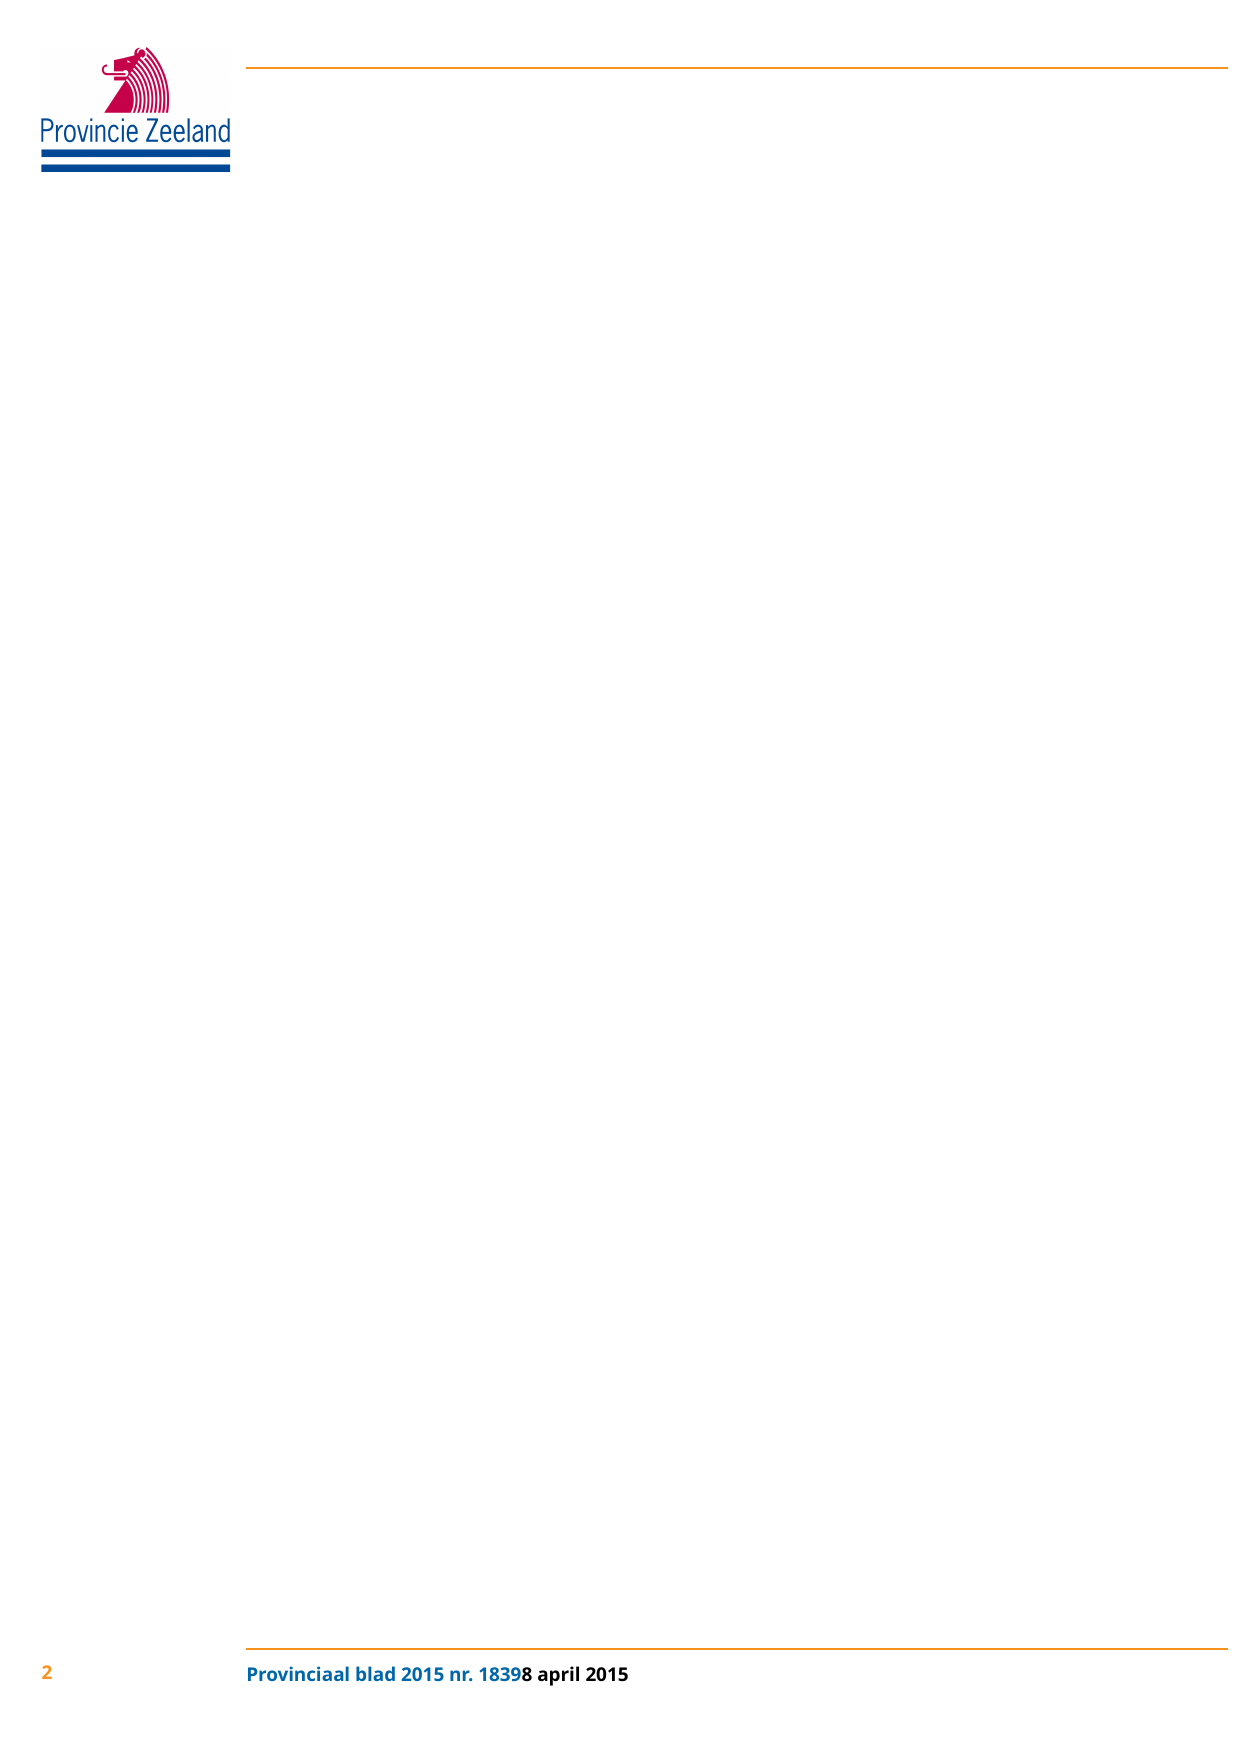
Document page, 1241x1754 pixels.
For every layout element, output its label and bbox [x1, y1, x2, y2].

picture [41, 47, 231, 172]
